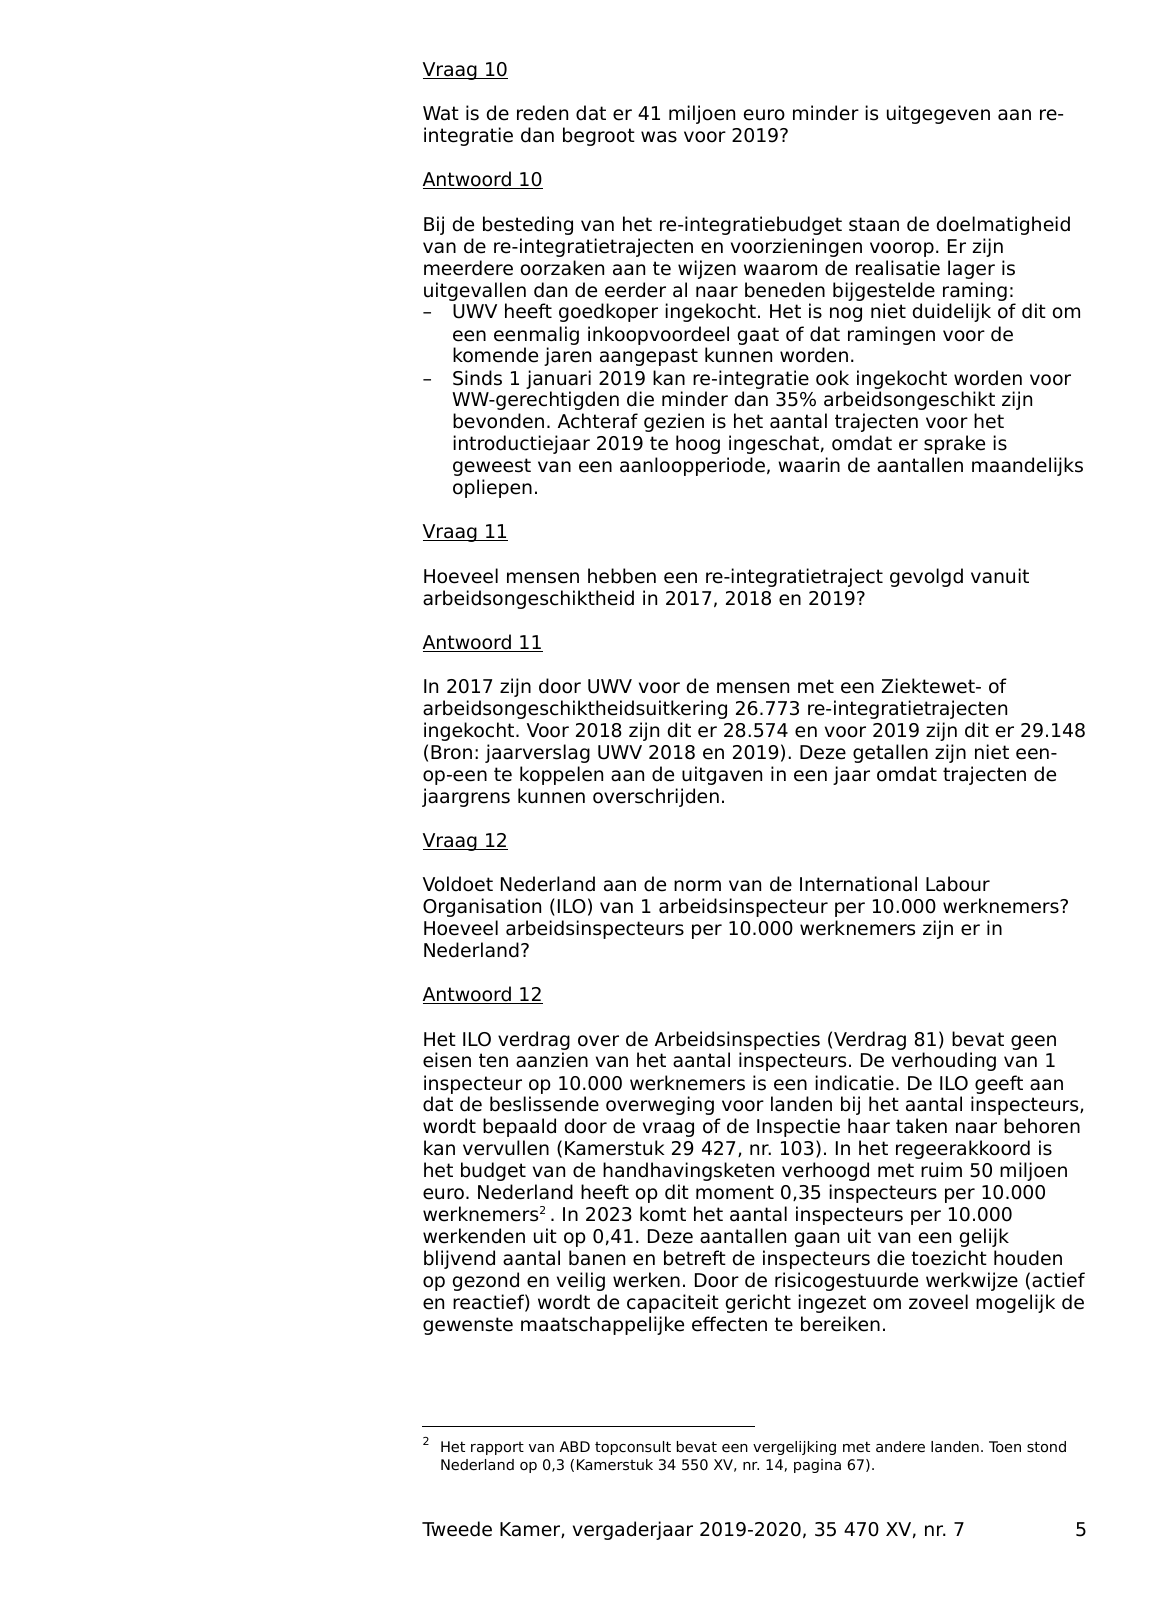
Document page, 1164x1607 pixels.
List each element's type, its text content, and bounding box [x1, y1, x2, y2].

text – Sinds 1 januari 2019 kan re-integratie ook ingekocht worden voor WW-gerechtigden die minder dan 35% arbeidsongeschikt zijn bevonden. Achteraf gezien is het aantal trajecten voor het introductiejaar 2019 te hoog ingeschat, omdat er sprake is geweest van een aanloopperiode, waarin de aantallen maandelijks opliepen. [422, 367, 1087, 499]
text Hoeveel mensen hebben een re-integratietraject gevolgd vanuit arbeidsongeschiktheid in 2017, 2018 en 2019? [422, 566, 1087, 609]
text Voldoet Nederland aan de norm van de International Labour Organisation (ILO) van 1 arbeidsinspecteur per 10.000 werknemers? Hoeveel arbeidsinspecteurs per 10.000 werknemers zijn er in Nederland? [422, 874, 1087, 962]
subtitle Antwoord 10 [422, 169, 1087, 191]
text Wat is de reden dat er 41 miljoen euro minder is uitgegeven aan re-integratie dan begroot was voor 2019? [422, 103, 1087, 147]
subtitle Vraag 10 [422, 59, 1087, 81]
text – UWV heeft goedkoper ingekocht. Het is nog niet duidelijk of dit om een eenmalig inkoopvoordeel gaat of dat ramingen voor de komende jaren aangepast kunnen worden. [422, 301, 1087, 367]
text Het ILO verdrag over de Arbeidsinspecties (Verdrag 81) bevat geen eisen ten aanzien van het aantal inspecteurs. De verhouding van 1 inspecteur op 10.000 werknemers is een indicatie. De ILO geeft aan dat de beslissende overweging voor landen bij het aantal inspecteurs, wordt bepaald door de vraag of de Inspectie haar taken naar behoren kan vervullen (Kamerstuk 29 427, nr. 103). In het regeerakkoord is het budget van de handhavingsketen verhoogd met ruim 50 miljoen euro. Nederland heeft op dit moment 0,35 inspecteurs per 10.000 werknemers. In 2023 komt het aantal inspecteurs per 10.000 werkenden uit op 0,41. Deze aantallen gaan uit van een gelijk blijvend aantal banen en betreft de inspecteurs die toezicht houden op gezond en veilig werken. Door de risicogestuurde werkwijze (actief en reactief) wordt de capaciteit gericht ingezet om zoveel mogelijk de gewenste maatschappelijke effecten te bereiken. [422, 1028, 1087, 1336]
text Bij de besteding van het re-integratiebudget staan de doelmatigheid van de re-integratietrajecten en voorzieningen voorop. Er zijn meerdere oorzaken aan te wijzen waarom de realisatie lager is uitgevallen dan de eerder al naar beneden bijgestelde raming: [422, 213, 1087, 301]
text Het rapport van ABD topconsult bevat een vergelijking met andere landen. Toen stond Nederland op 0,3 (Kamerstuk 34 550 XV, nr. 14, pagina 67). [422, 1435, 1087, 1474]
subtitle Vraag 12 [422, 830, 1087, 852]
subtitle Vraag 11 [422, 521, 1087, 543]
subtitle Antwoord 11 [422, 632, 1087, 654]
subtitle Antwoord 12 [422, 984, 1087, 1006]
text In 2017 zijn door UWV voor de mensen met een Ziektewet- of arbeidsongeschiktheidsuitkering 26.773 re-integratietrajecten ingekocht. Voor 2018 zijn dit er 28.574 en voor 2019 zijn dit er 29.148 (Bron: jaarverslag UWV 2018 en 2019). Deze getallen zijn niet een-op-een te koppelen aan de uitgaven in een jaar omdat trajecten de jaargrens kunnen overschrijden. [422, 676, 1087, 808]
